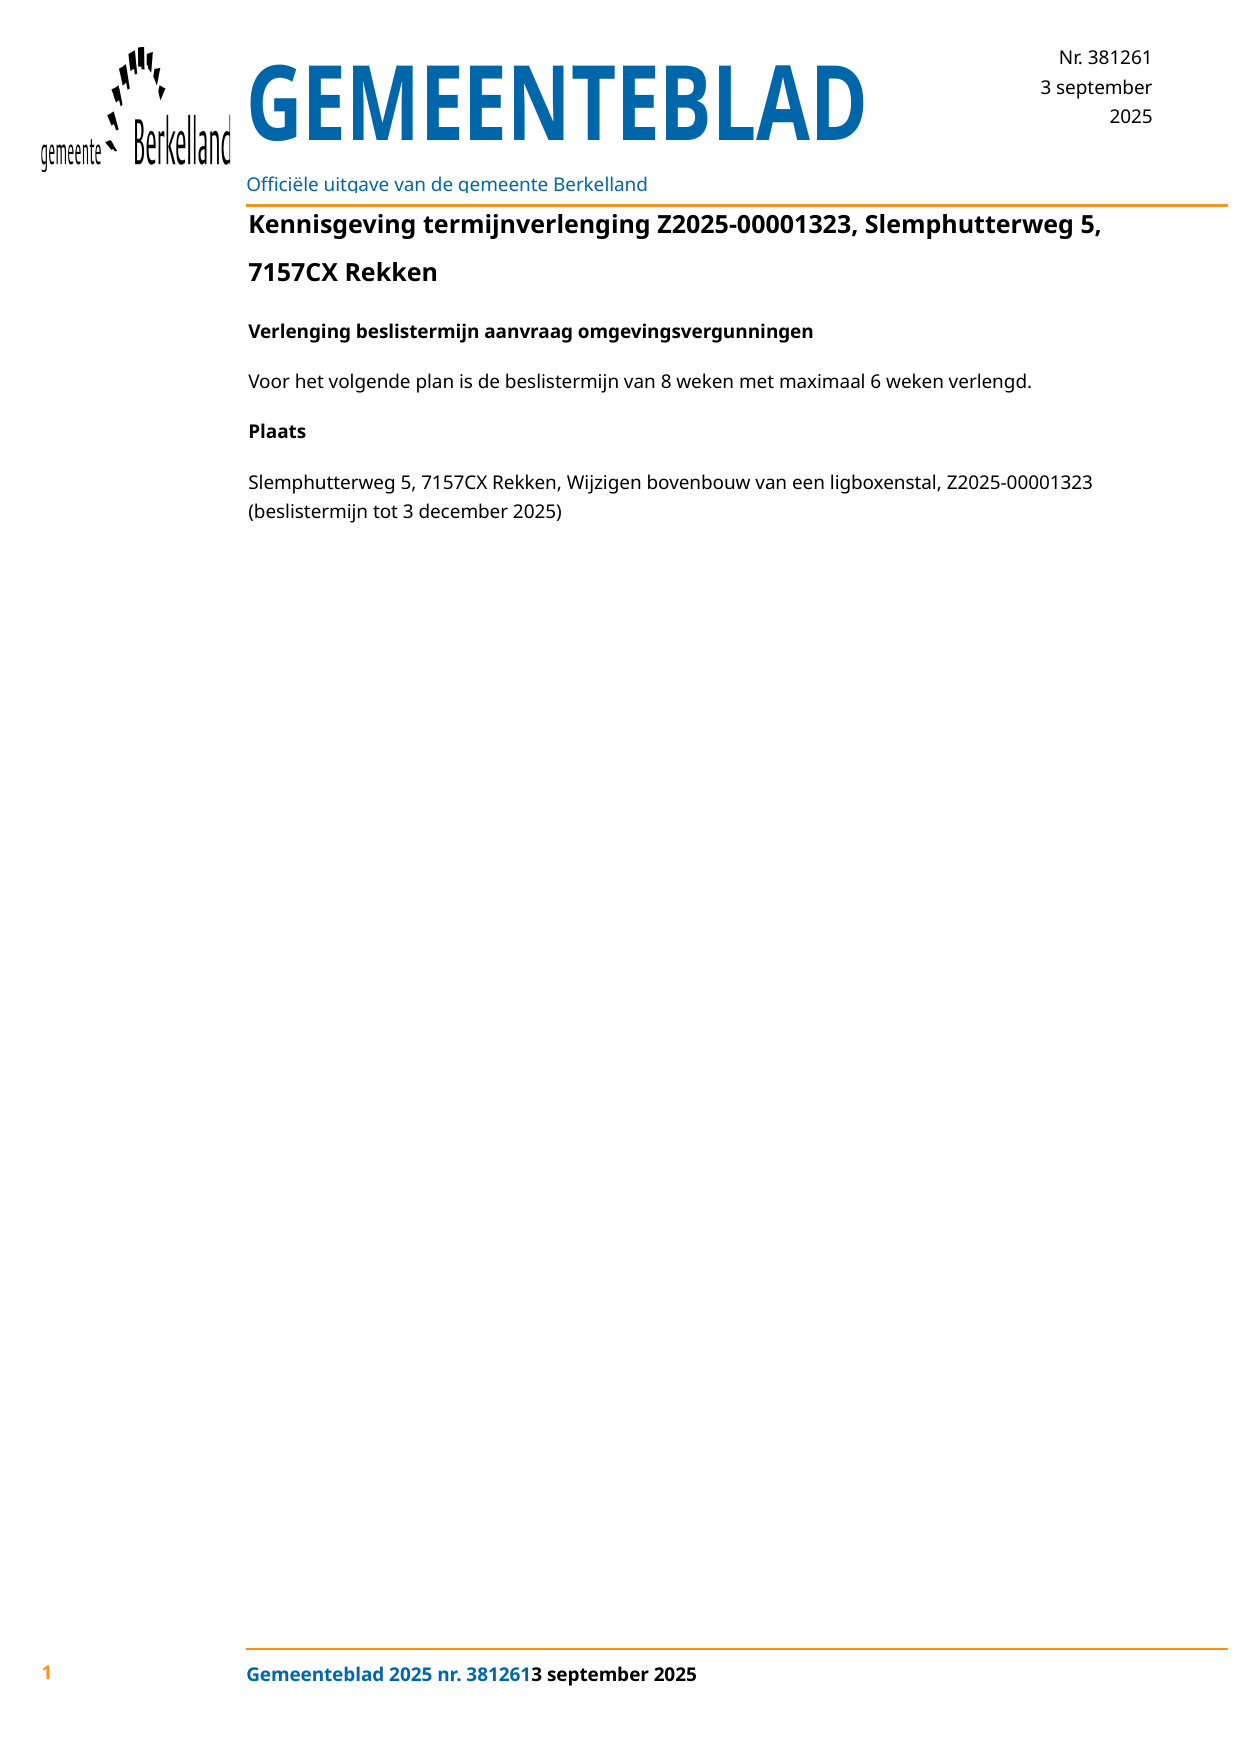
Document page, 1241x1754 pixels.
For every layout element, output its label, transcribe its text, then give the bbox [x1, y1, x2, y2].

text Plaats [248, 419, 1152, 444]
picture [41, 47, 231, 172]
text Kennisgeving termijnverlenging Z2025-00001323, Slemphutterweg 5, 7157CX Rekken [248, 207, 1152, 288]
text Verlenging beslistermijn aanvraag omgevingsvergunningen [248, 318, 1152, 344]
text Voor het volgende plan is de beslistermijn van 8 weken met maximaal 6 weken verlengd. [248, 368, 1152, 394]
text Slemphutterweg 5, 7157CX Rekken, Wijzigen bovenbouw van een ligboxenstal, Z2025-00001323 (beslistermijn tot 3 december 2025) [248, 469, 1152, 524]
